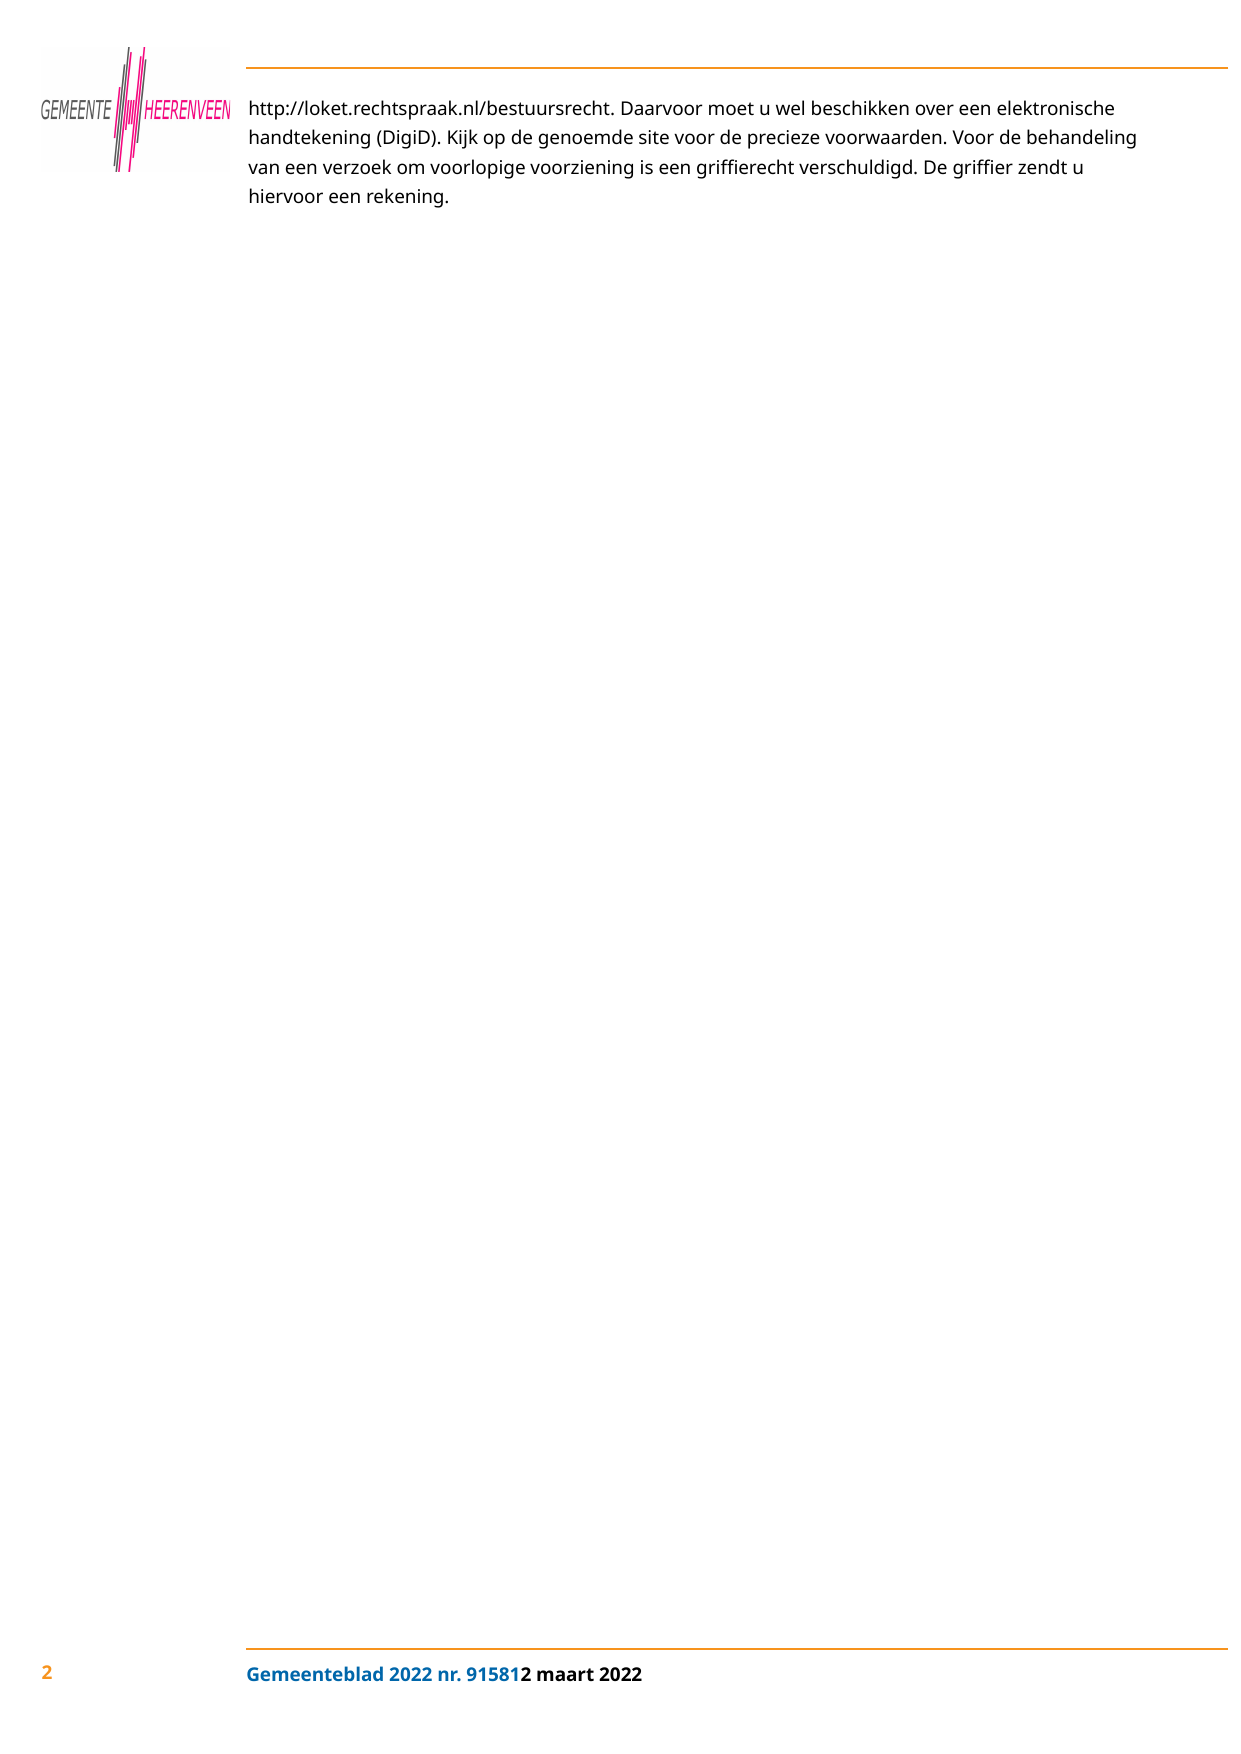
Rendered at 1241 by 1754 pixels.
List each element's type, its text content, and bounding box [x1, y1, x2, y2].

text http://loket.rechtspraak.nl/bestuursrecht. Daarvoor moet u wel beschikken over een elektronische handtekening (DigiD). Kijk op de genoemde site voor de precieze voorwaarden. Voor de behandeling van een verzoek om voorlopige voorziening is een griffierecht verschuldigd. De griffier zendt u hiervoor een rekening. [248, 95, 1152, 209]
picture [41, 47, 231, 172]
